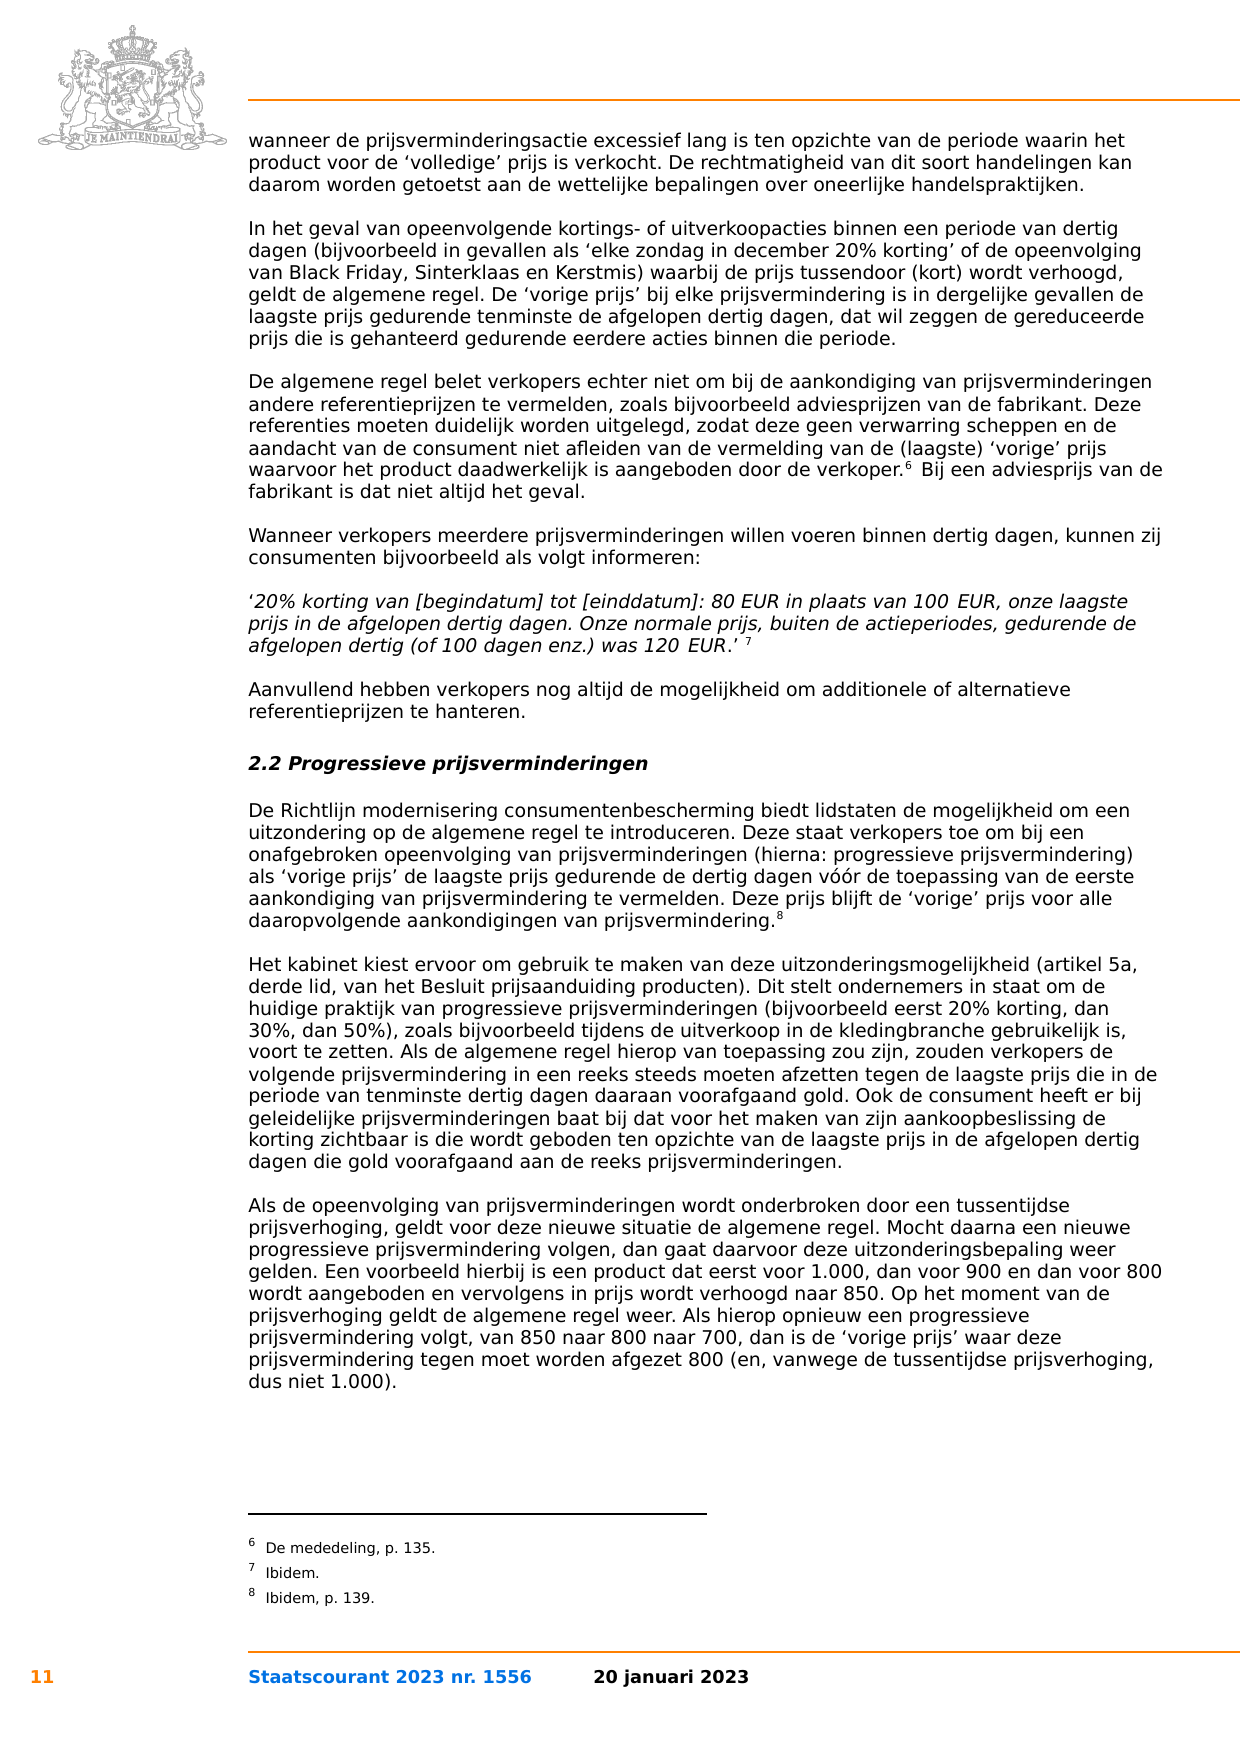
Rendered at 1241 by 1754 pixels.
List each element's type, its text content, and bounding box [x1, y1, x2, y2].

text Wanneer verkopers meerdere prijsverminderingen willen voeren binnen dertig dagen, kunnen zij consumenten bijvoorbeeld als volgt informeren: [248, 525, 1163, 569]
text De mededeling, p. 135. [248, 1536, 1163, 1558]
text Als de opeenvolging van prijsverminderingen wordt onderbroken door een tussentijdse prijsverhoging, geldt voor deze nieuwe situatie de algemene regel. Mocht daarna een nieuwe progressieve prijsvermindering volgen, dan gaat daarvoor deze uitzonderingsbepaling weer gelden. Een voorbeeld hierbij is een product dat eerst voor 1.000, dan voor 900 en dan voor 800 wordt aangeboden en vervolgens in prijs wordt verhoogd naar 850. Op het moment van de prijsverhoging geldt de algemene regel weer. Als hierop opnieuw een progressieve prijsvermindering volgt, van 850 naar 800 naar 700, dan is de ‘vorige prijs’ waar deze prijsvermindering tegen moet worden afgezet 800 (en, vanwege de tussentijdse prijsverhoging, dus niet 1.000). [248, 1195, 1163, 1393]
text Het kabinet kiest ervoor om gebruik te maken van deze uitzonderingsmogelijkheid (artikel 5a, derde lid, van het Besluit prijsaanduiding producten). Dit stelt ondernemers in staat om de huidige praktijk van progressieve prijsverminderingen (bijvoorbeeld eerst 20% korting, dan 30%, dan 50%), zoals bijvoorbeeld tijdens de uitverkoop in de kledingbranche gebruikelijk is, voort te zetten. Als de algemene regel hierop van toepassing zou zijn, zouden verkopers de volgende prijsvermindering in een reeks steeds moeten afzetten tegen de laagste prijs die in de periode van tenminste dertig dagen daaraan voorafgaand gold. Ook de consument heeft er bij geleidelijke prijsverminderingen baat bij dat voor het maken van zijn aankoopbeslissing de korting zichtbaar is die wordt geboden ten opzichte van de laagste prijs in de afgelopen dertig dagen die gold voorafgaand aan de reeks prijsverminderingen. [248, 953, 1163, 1173]
picture [38, 25, 227, 150]
subtitle 2.2 Progressieve prijsverminderingen [248, 753, 1163, 775]
text De Richtlijn modernisering consumentenbescherming biedt lidstaten de mogelijkheid om een uitzondering op de algemene regel te introduceren. Deze staat verkopers toe om bij een onafgebroken opeenvolging van prijsverminderingen (hierna: progressieve prijsvermindering) als ‘vorige prijs’ de laagste prijs gedurende de dertig dagen vóór de toepassing van de eerste aankondiging van prijsvermindering te vermelden. Deze prijs blijft de ‘vorige’ prijs voor alle daaropvolgende aankondigingen van prijsvermindering. [248, 800, 1163, 932]
text De algemene regel belet verkopers echter niet om bij de aankondiging van prijsverminderingen andere referentieprijzen te vermelden, zoals bijvoorbeeld adviesprijzen van de fabrikant. Deze referenties moeten duidelijk worden uitgelegd, zodat deze geen verwarring scheppen en de aandacht van de consument niet afleiden van de vermelding van de (laagste) ‘vorige’ prijs waarvoor het product daadwerkelijk is aangeboden door de verkoper. Bij een adviesprijs van de fabrikant is dat niet altijd het geval. [248, 371, 1163, 503]
text ‘20% korting van [begindatum] tot [einddatum]: 80 EUR in plaats van 100 EUR, onze laagste prijs in de afgelopen dertig dagen. Onze normale prijs, buiten de actieperiodes, gedurende de afgelopen dertig (of 100 dagen enz.) was 120 EUR.’ [248, 591, 1163, 657]
text Aanvullend hebben verkopers nog altijd de mogelijkheid om additionele of alternatieve referentieprijzen te hanteren. [248, 679, 1163, 723]
text Ibidem, p. 139. [248, 1586, 1163, 1608]
text In het geval van opeenvolgende kortings- of uitverkoopacties binnen een periode van dertig dagen (bijvoorbeeld in gevallen als ‘elke zondag in december 20% korting’ of de opeenvolging van Black Friday, Sinterklaas en Kerstmis) waarbij de prijs tussendoor (kort) wordt verhoogd, geldt de algemene regel. De ‘vorige prijs’ bij elke prijsvermindering is in dergelijke gevallen de laagste prijs gedurende tenminste de afgelopen dertig dagen, dat wil zeggen de gereduceerde prijs die is gehanteerd gedurende eerdere acties binnen die periode. [248, 218, 1163, 349]
text wanneer de prijsverminderingsactie excessief lang is ten opzichte van de periode waarin het product voor de ‘volledige’ prijs is verkocht. De rechtmatigheid van dit soort handelingen kan daarom worden getoetst aan de wettelijke bepalingen over oneerlijke handelspraktijken. [248, 130, 1163, 196]
text Ibidem. [248, 1561, 1163, 1583]
